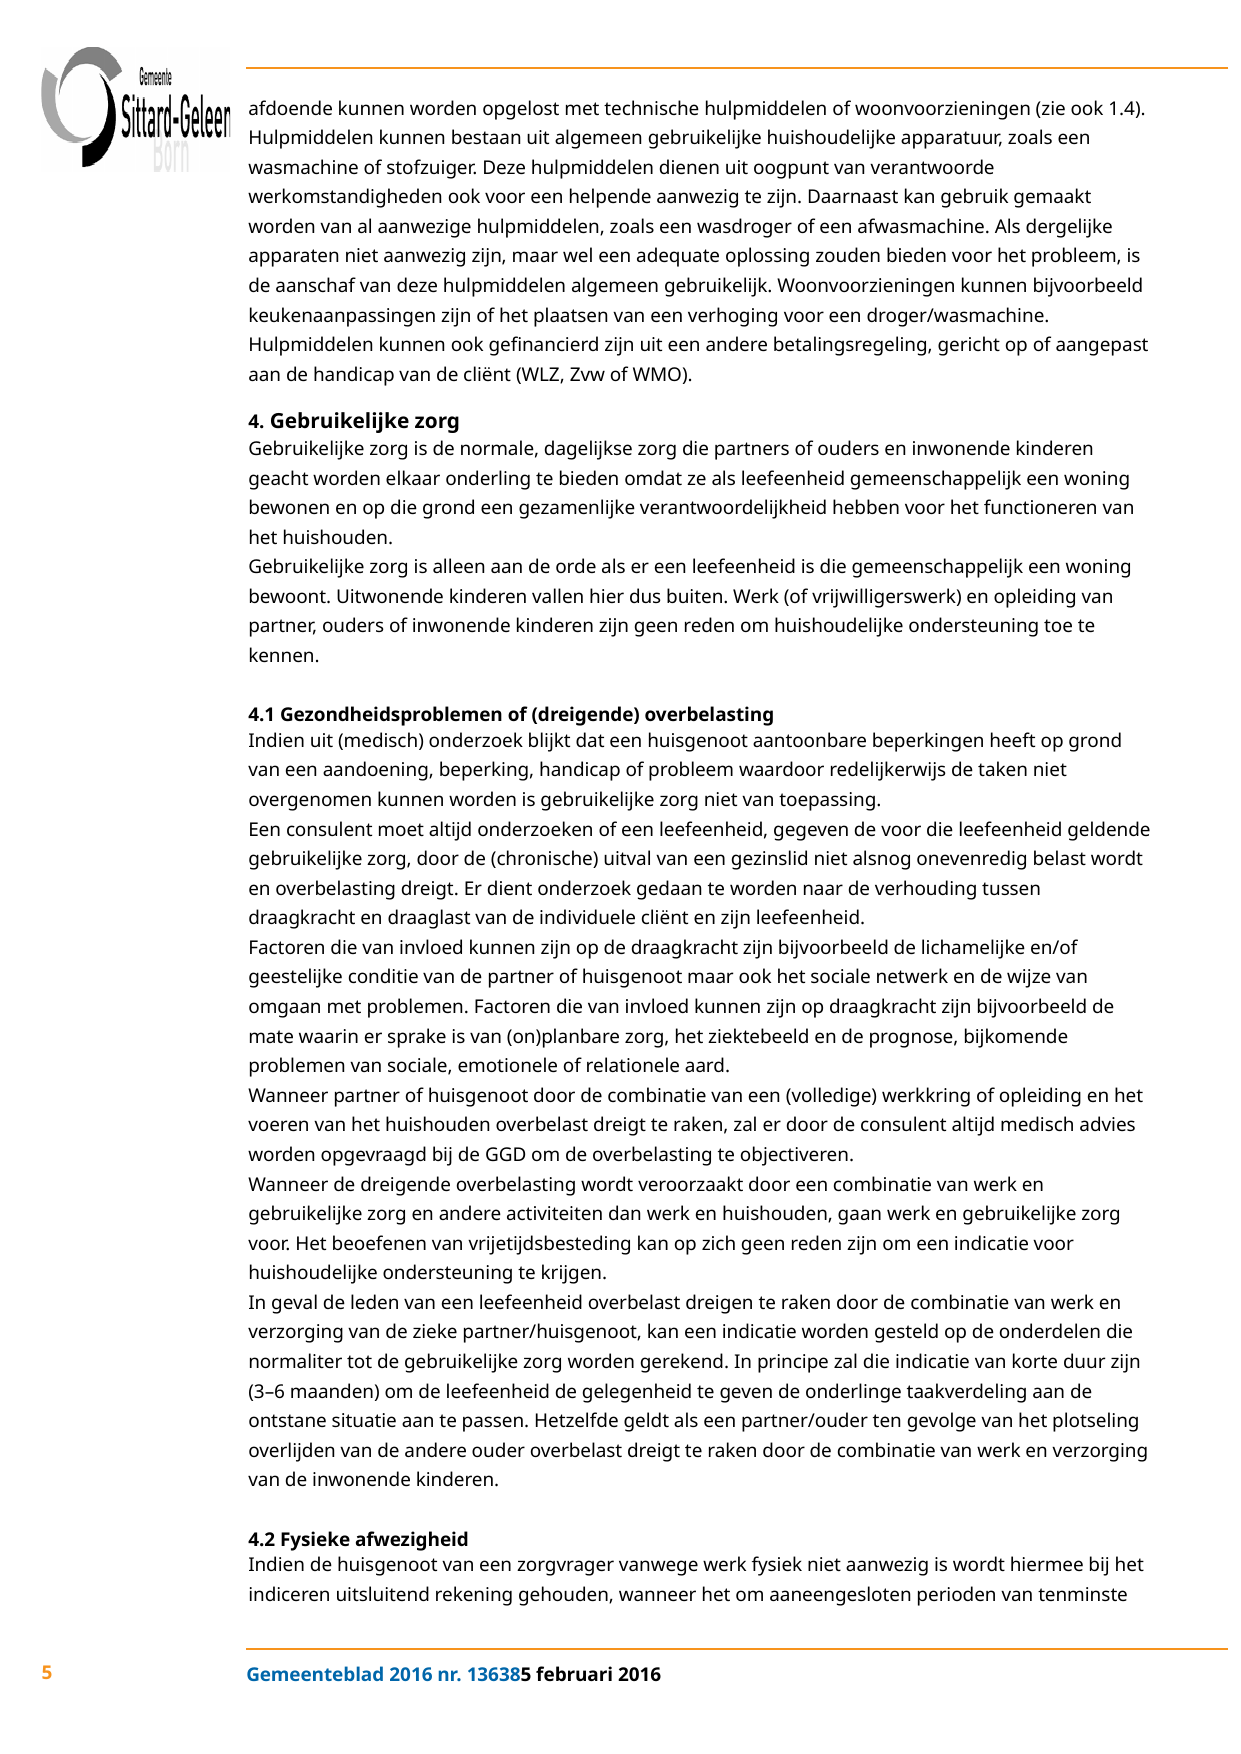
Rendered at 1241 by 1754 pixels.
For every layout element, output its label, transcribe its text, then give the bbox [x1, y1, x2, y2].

text afdoende kunnen worden opgelost met technische hulpmiddelen of woonvoorzieningen (zie ook 1.4). [248, 95, 1152, 121]
text 4.1 Gezondheidsproblemen of (dreigende) overbelasting [248, 701, 1152, 727]
text Indien uit (medisch) onderzoek blijkt dat een huisgenoot aantoonbare beperkingen heeft op grond van een aandoening, beperking, handicap of probleem waardoor redelijkerwijs de taken niet overgenomen kunnen worden is gebruikelijke zorg niet van toepassing. [248, 727, 1152, 812]
text 4.2 Fysieke afwezigheid [248, 1526, 1152, 1552]
picture [41, 47, 231, 172]
text Wanneer de dreigende overbelasting wordt veroorzaakt door een combinatie van werk en gebruikelijke zorg en andere activiteiten dan werk en huishouden, gaan werk en gebruikelijke zorg voor. Het beoefenen van vrijetijdsbesteding kan op zich geen reden zijn om een indicatie voor huishoudelijke ondersteuning te krijgen. [248, 1171, 1152, 1285]
text Wanneer partner of huisgenoot door de combinatie van een (volledige) werkkring of opleiding en het voeren van het huishouden overbelast dreigt te raken, zal er door de consulent altijd medisch advies worden opgevraagd bij de GGD om de overbelasting te objectiveren. [248, 1082, 1152, 1167]
text Gebruikelijke zorg is alleen aan de orde als er een leefeenheid is die gemeenschappelijk een woning bewoont. Uitwonende kinderen vallen hier dus buiten. Werk (of vrijwilligerswerk) en opleiding van partner, ouders of inwonende kinderen zijn geen reden om huishoudelijke ondersteuning toe te kennen. [248, 553, 1152, 668]
text Gebruikelijke zorg is de normale, dagelijkse zorg die partners of ouders en inwonende kinderen geacht worden elkaar onderling te bieden omdat ze als leefeenheid gemeenschappelijk een woning bewonen en op die grond een gezamenlijke verantwoordelijkheid hebben voor het functioneren van het huishouden. [248, 435, 1152, 549]
text Indien de huisgenoot van een zorgvrager vanwege werk fysiek niet aanwezig is wordt hiermee bij het indiceren uitsluitend rekening gehouden, wanneer het om aaneengesloten perioden van tenminste [248, 1552, 1152, 1607]
text 4. Gebruikelijke zorg [248, 407, 1152, 435]
text In geval de leden van een leefeenheid overbelast dreigen te raken door de combinatie van werk en verzorging van de zieke partner/huisgenoot, kan een indicatie worden gesteld op de onderdelen die normaliter tot de gebruikelijke zorg worden gerekend. In principe zal die indicatie van korte duur zijn (3–6 maanden) om de leefeenheid de gelegenheid te geven de onderlinge taakverdeling aan de ontstane situatie aan te passen. Hetzelfde geldt als een partner/ouder ten gevolge van het plotseling overlijden van de andere ouder overbelast dreigt te raken door de combinatie van werk en verzorging van de inwonende kinderen. [248, 1289, 1152, 1492]
text Een consulent moet altijd onderzoeken of een leefeenheid, gegeven de voor die leefeenheid geldende gebruikelijke zorg, door de (chronische) uitval van een gezinslid niet alsnog onevenredig belast wordt en overbelasting dreigt. Er dient onderzoek gedaan te worden naar de verhouding tussen draagkracht en draaglast van de individuele cliënt en zijn leefeenheid. [248, 816, 1152, 930]
text Hulpmiddelen kunnen bestaan uit algemeen gebruikelijke huishoudelijke apparatuur, zoals een wasmachine of stofzuiger. Deze hulpmiddelen dienen uit oogpunt van verantwoorde werkomstandigheden ook voor een helpende aanwezig te zijn. Daarnaast kan gebruik gemaakt worden van al aanwezige hulpmiddelen, zoals een wasdroger of een afwasmachine. Als dergelijke apparaten niet aanwezig zijn, maar wel een adequate oplossing zouden bieden voor het probleem, is de aanschaf van deze hulpmiddelen algemeen gebruikelijk. Woonvoorzieningen kunnen bijvoorbeeld keukenaanpassingen zijn of het plaatsen van een verhoging voor een droger/wasmachine. Hulpmiddelen kunnen ook gefinancierd zijn uit een andere betalingsregeling, gericht op of aangepast aan de handicap van de cliënt (WLZ, Zvw of WMO). [248, 124, 1152, 387]
text Factoren die van invloed kunnen zijn op de draagkracht zijn bijvoorbeeld de lichamelijke en/of geestelijke conditie van de partner of huisgenoot maar ook het sociale netwerk en de wijze van omgaan met problemen. Factoren die van invloed kunnen zijn op draagkracht zijn bijvoorbeeld de mate waarin er sprake is van (on)planbare zorg, het ziektebeeld en de prognose, bijkomende problemen van sociale, emotionele of relationele aard. [248, 934, 1152, 1078]
